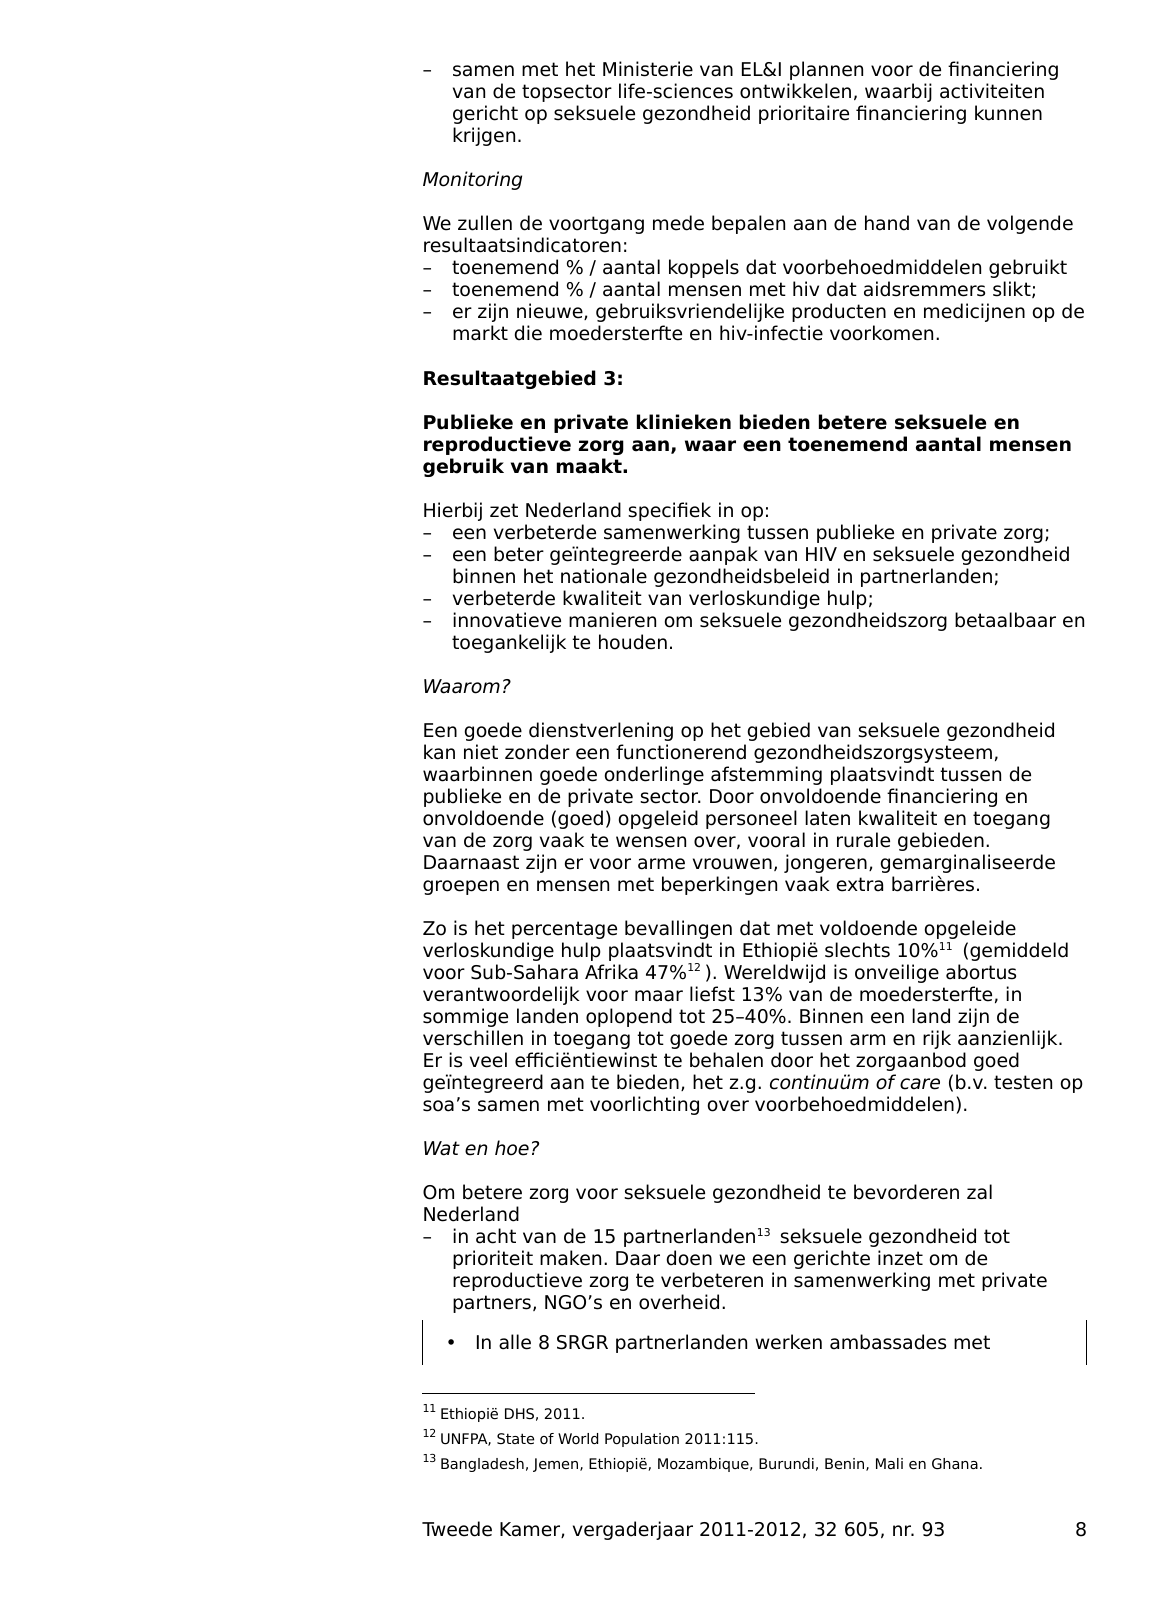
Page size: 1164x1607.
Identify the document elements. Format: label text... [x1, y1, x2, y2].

text – toenemend % / aantal koppels dat voorbehoedmiddelen gebruikt [422, 257, 1087, 279]
text – samen met het Ministerie van EL&I plannen voor de financiering van de topsector life-sciences ontwikkelen, waarbij activiteiten gericht op seksuele gezondheid prioritaire financiering kunnen krijgen. [422, 59, 1087, 147]
subtitle Waarom? [422, 676, 1087, 698]
text Zo is het percentage bevallingen dat met voldoende opgeleide verloskundige hulp plaatsvindt in Ethiopië slechts 10% (gemiddeld voor Sub-Sahara Afrika 47%). Wereldwijd is onveilige abortus verantwoordelijk voor maar liefst 13% van de moedersterfte, in sommige landen oplopend tot 25–40%. Binnen een land zijn de verschillen in toegang tot goede zorg tussen arm en rijk aanzienlijk. Er is veel efficiëntiewinst te behalen door het zorgaanbod goed geïntegreerd aan te bieden, het z.g. continuüm of care (b.v. testen op soa’s samen met voorlichting over voorbehoedmiddelen). [422, 918, 1087, 1116]
text – een verbeterde samenwerking tussen publieke en private zorg; [422, 522, 1087, 544]
text – er zijn nieuwe, gebruiksvriendelijke producten en medicijnen op de markt die moedersterfte en hiv-infectie voorkomen. [422, 301, 1087, 345]
text – een beter geïntegreerde aanpak van HIV en seksuele gezondheid binnen het nationale gezondheidsbeleid in partnerlanden; [422, 544, 1087, 588]
text – toenemend % / aantal mensen met hiv dat aidsremmers slikt; [422, 279, 1087, 301]
subtitle Wat en hoe? [422, 1138, 1087, 1160]
text Publieke en private klinieken bieden betere seksuele en reproductieve zorg aan, waar een toenemend aantal mensen gebruik van maakt. [422, 412, 1087, 477]
text Hierbij zet Nederland specifiek in op: [422, 500, 1087, 522]
text – in acht van de 15 partnerlanden seksuele gezondheid tot prioriteit maken. Daar doen we een gerichte inzet om de reproductieve zorg te verbeteren in samenwerking met private partners, NGO’s en overheid. [422, 1226, 1087, 1314]
text We zullen de voortgang mede bepalen aan de hand van de volgende resultaatsindicatoren: [422, 213, 1087, 257]
text Ethiopië DHS, 2011. [422, 1402, 1087, 1424]
text – verbeterde kwaliteit van verloskundige hulp; [422, 588, 1087, 609]
text Een goede dienstverlening op het gebied van seksuele gezondheid kan niet zonder een functionerend gezondheidszorgsysteem, waarbinnen goede onderlinge afstemming plaatsvindt tussen de publieke en de private sector. Door onvoldoende financiering en onvoldoende (goed) opgeleid personeel laten kwaliteit en toegang van de zorg vaak te wensen over, vooral in rurale gebieden. Daarnaast zijn er voor arme vrouwen, jongeren, gemarginaliseerde groepen en mensen met beperkingen vaak extra barrières. [422, 720, 1087, 896]
subtitle Resultaatgebied 3: [422, 367, 1087, 389]
text Om betere zorg voor seksuele gezondheid te bevorderen zal Nederland [422, 1182, 1087, 1226]
subtitle Monitoring [422, 169, 1087, 191]
text Bangladesh, Jemen, Ethiopië, Mozambique, Burundi, Benin, Mali en Ghana. [422, 1452, 1087, 1474]
table_header • In alle 8 SRGR partnerlanden werken ambassades met [423, 1320, 1086, 1365]
text UNFPA, State of World Population 2011:115. [422, 1427, 1087, 1449]
text – innovatieve manieren om seksuele gezondheidszorg betaalbaar en toegankelijk te houden. [422, 609, 1087, 653]
